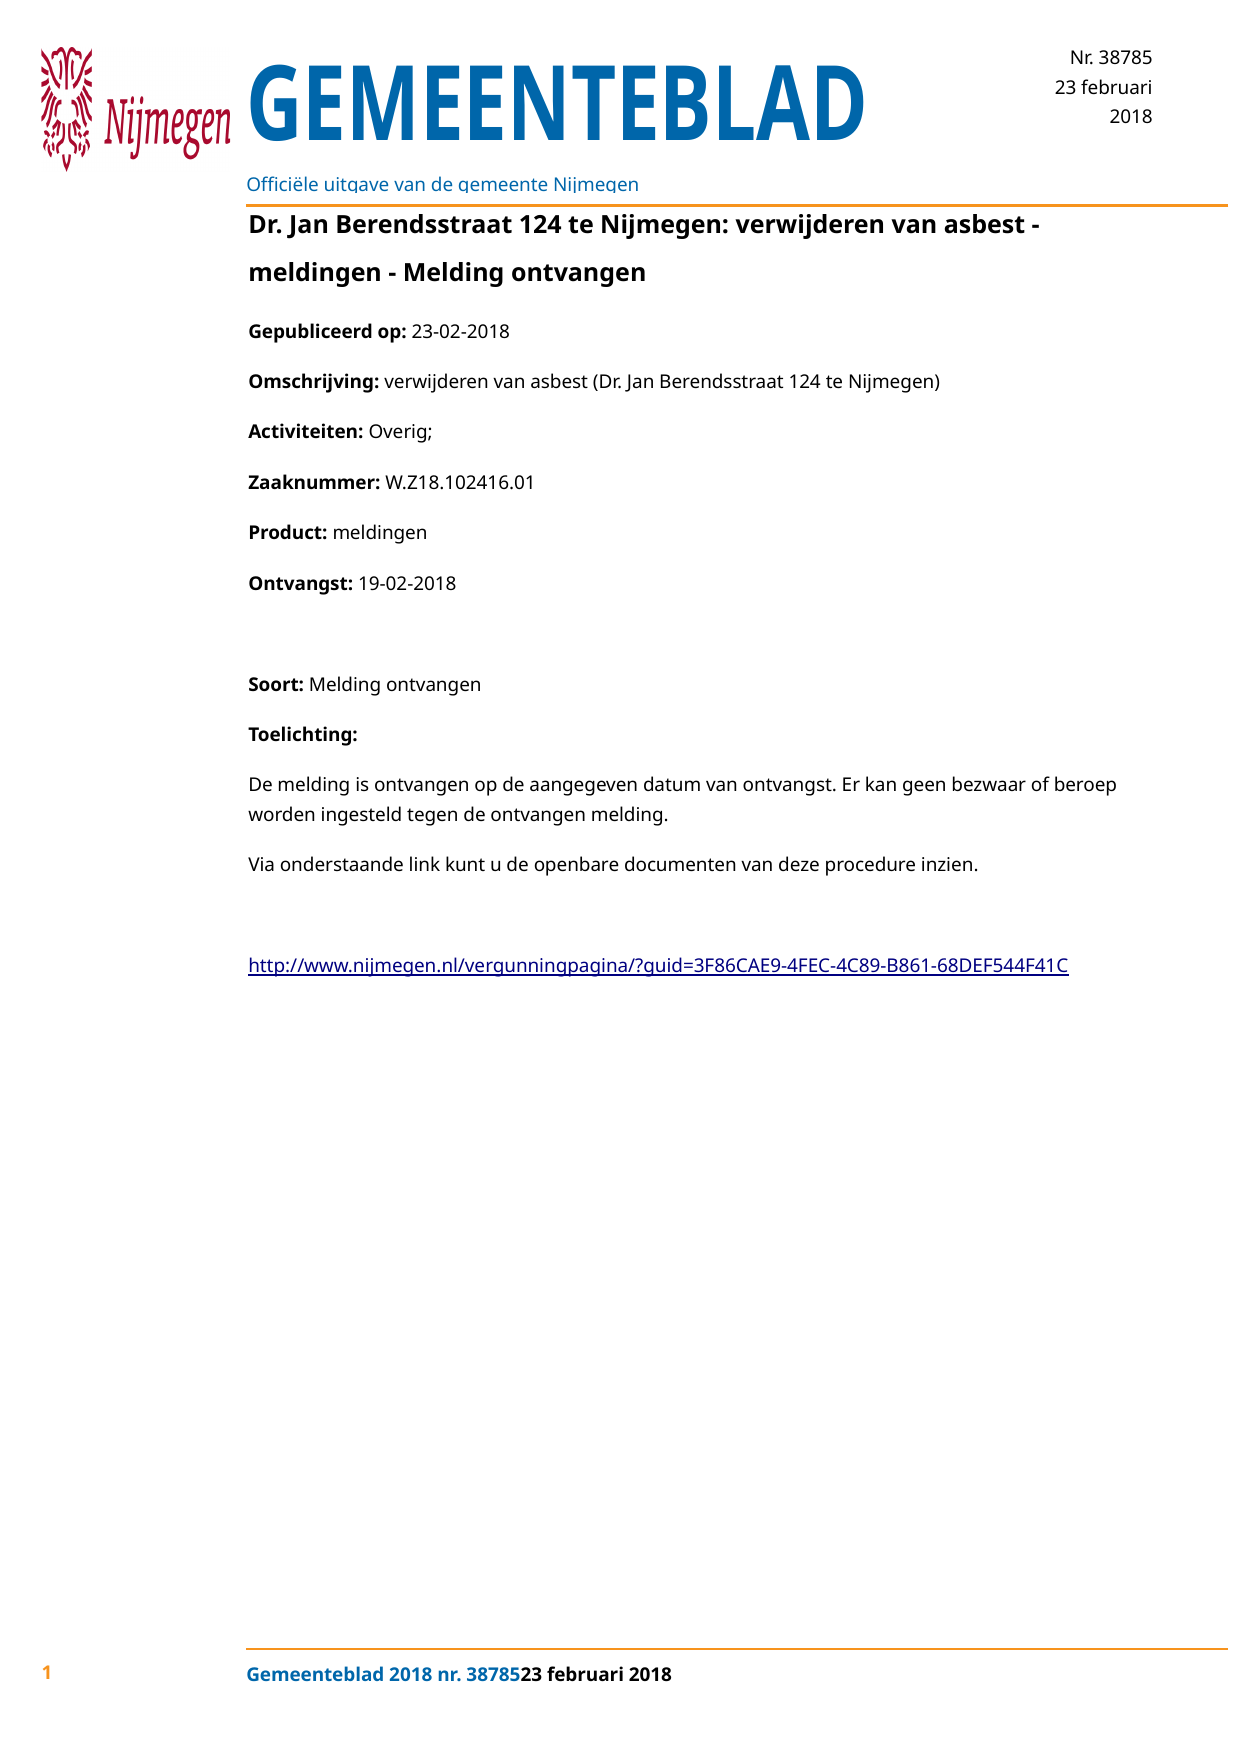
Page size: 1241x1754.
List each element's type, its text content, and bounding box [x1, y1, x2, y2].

text http://www.nijmegen.nl/vergunningpagina/?guid=3F86CAE9-4FEC-4C89-B861-68DEF544F41C [248, 952, 1152, 978]
text De melding is ontvangen op de aangegeven datum van ontvangst. Er kan geen bezwaar of beroep worden ingesteld tegen de ontvangen melding. [248, 772, 1152, 827]
text Soort: Melding ontvangen [248, 671, 1152, 697]
text Omschrijving: verwijderen van asbest (Dr. Jan Berendsstraat 124 te Nijmegen) [248, 368, 1152, 394]
picture [41, 47, 231, 172]
text Ontvangst: 19-02-2018 [248, 570, 1152, 596]
text Via onderstaande link kunt u de openbare documenten van deze procedure inzien. [248, 852, 1152, 877]
text Product: meldingen [248, 519, 1152, 545]
text Gepubliceerd op: 23-02-2018 [248, 318, 1152, 344]
text Toelichting: [248, 721, 1152, 747]
text Dr. Jan Berendsstraat 124 te Nijmegen: verwijderen van asbest - meldingen - Melding ontvangen [248, 207, 1152, 288]
text Zaaknummer: W.Z18.102416.01 [248, 469, 1152, 495]
text Activiteiten: Overig; [248, 419, 1152, 444]
